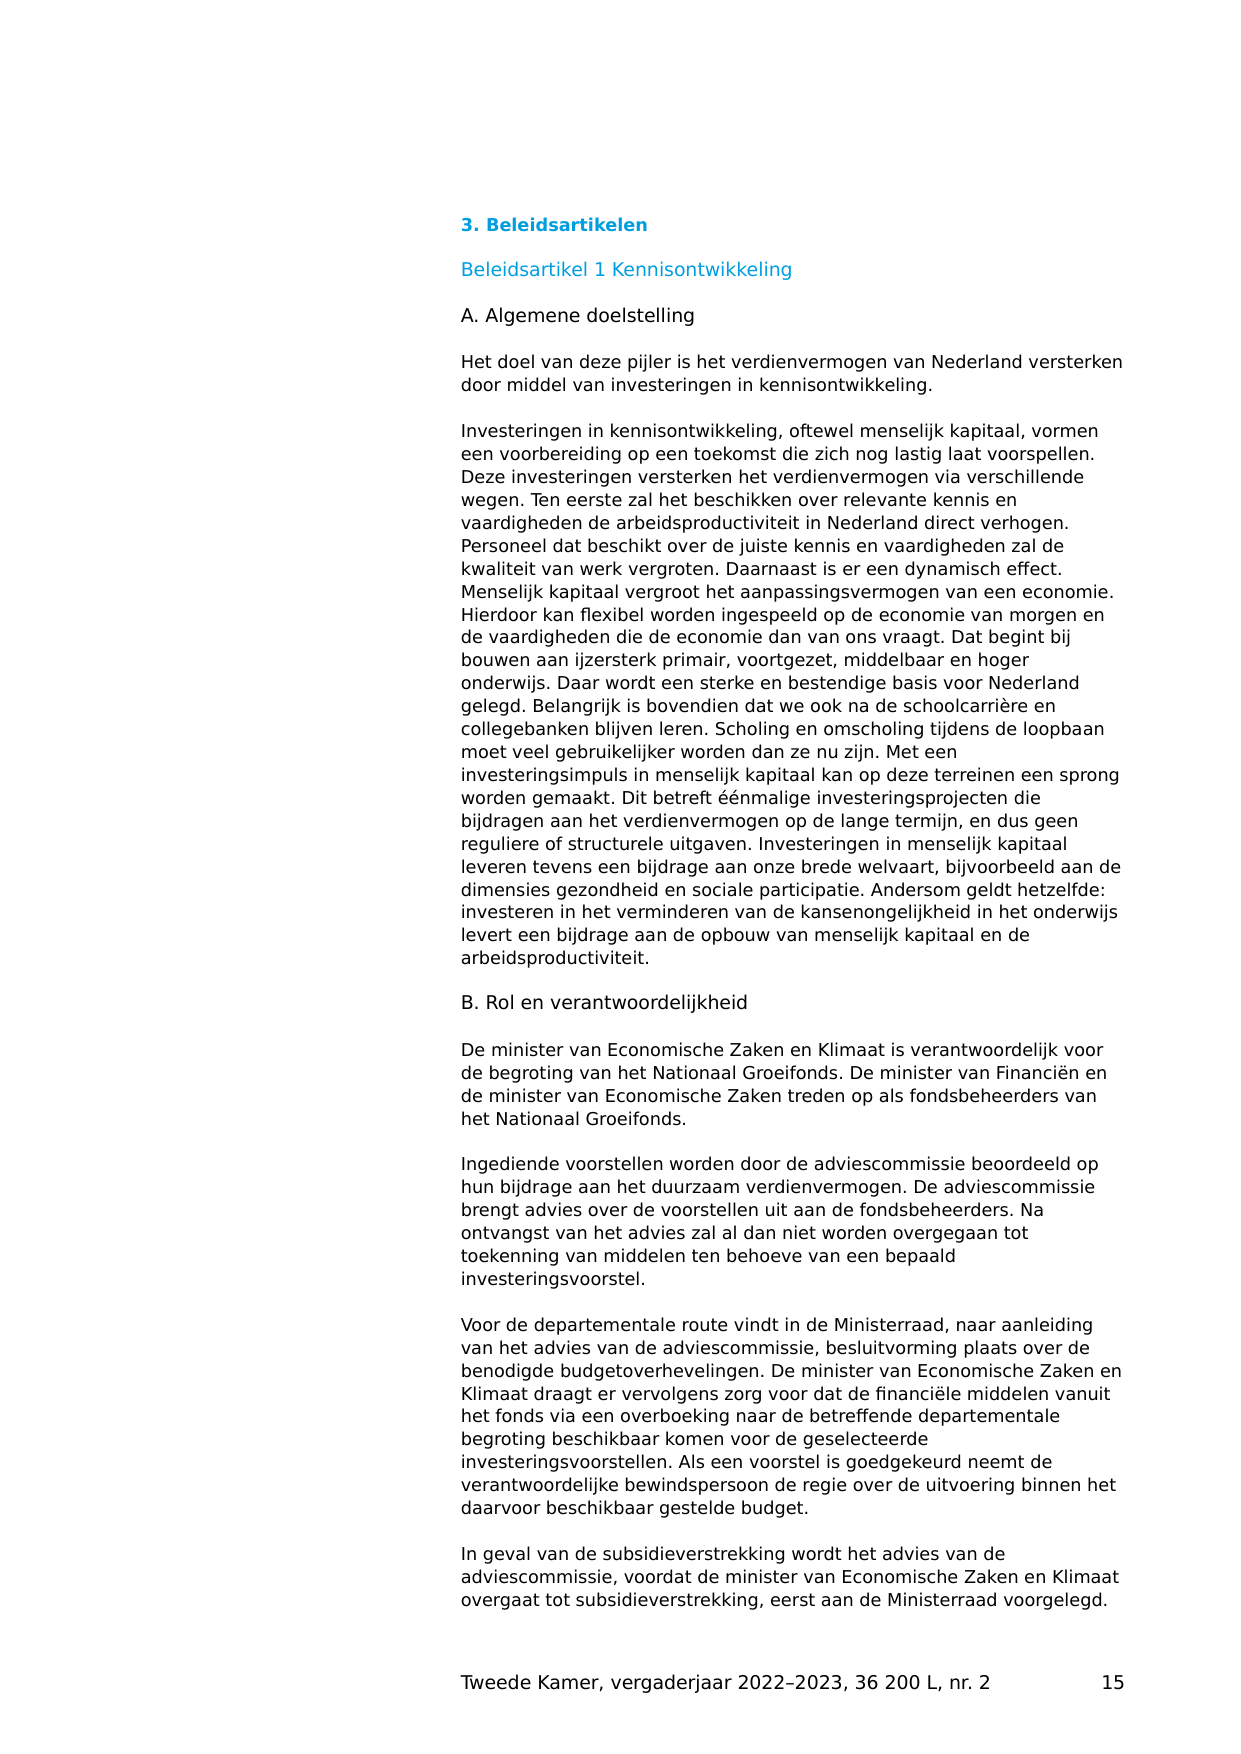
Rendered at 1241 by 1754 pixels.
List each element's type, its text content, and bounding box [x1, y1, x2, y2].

text De minister van Economische Zaken en Klimaat is verantwoordelijk voor de begroting van het Nationaal Groeifonds. De minister van Financiën en de minister van Economische Zaken treden op als fondsbeheerders van het Nationaal Groeifonds. [461, 1038, 1125, 1129]
text Het doel van deze pijler is het verdienvermogen van Nederland versterken door middel van investeringen in kennisontwikkeling. [461, 351, 1125, 396]
text Investeringen in kennisontwikkeling, oftewel menselijk kapitaal, vormen een voorbereiding op een toekomst die zich nog lastig laat voorspellen. Deze investeringen versterken het verdienvermogen via verschillende wegen. Ten eerste zal het beschikken over relevante kennis en vaardigheden de arbeidsproductiviteit in Nederland direct verhogen. Personeel dat beschikt over de juiste kennis en vaardigheden zal de kwaliteit van werk vergroten. Daarnaast is er een dynamisch effect. Menselijk kapitaal vergroot het aanpassingsvermogen van een economie. Hierdoor kan flexibel worden ingespeeld op de economie van morgen en de vaardigheden die de economie dan van ons vraagt. Dat begint bij bouwen aan ijzersterk primair, voortgezet, middelbaar en hoger onderwijs. Daar wordt een sterke en bestendige basis voor Nederland gelegd. Belangrijk is bovendien dat we ook na de schoolcarrière en collegebanken blijven leren. Scholing en omscholing tijdens de loopbaan moet veel gebruikelijker worden dan ze nu zijn. Met een investeringsimpuls in menselijk kapitaal kan op deze terreinen een sprong worden gemaakt. Dit betreft éénmalige investeringsprojecten die bijdragen aan het verdienvermogen op de lange termijn, en dus geen reguliere of structurele uitgaven. Investeringen in menselijk kapitaal leveren tevens een bijdrage aan onze brede welvaart, bijvoorbeeld aan de dimensies gezondheid en sociale participatie. Andersom geldt hetzelfde: investeren in het verminderen van de kansenongelijkheid in het onderwijs levert een bijdrage aan de opbouw van menselijk kapitaal en de arbeidsproductiviteit. [461, 419, 1125, 969]
title Beleidsartikel 1 Kennisontwikkeling [461, 259, 1125, 281]
title 3. Beleidsartikelen [461, 213, 1125, 236]
text Ingediende voorstellen worden door de adviescommissie beoordeeld op hun bijdrage aan het duurzaam verdienvermogen. De adviescommissie brengt advies over de voorstellen uit aan de fondsbeheerders. Na ontvangst van het advies zal al dan niet worden overgegaan tot toekenning van middelen ten behoeve van een bepaald investeringsvoorstel. [461, 1152, 1125, 1290]
text In geval van de subsidieverstrekking wordt het advies van de adviescommissie, voordat de minister van Economische Zaken en Klimaat overgaat tot subsidieverstrekking, eerst aan de Ministerraad voorgelegd. [461, 1542, 1125, 1611]
text Voor de departementale route vindt in de Ministerraad, naar aanleiding van het advies van de adviescommissie, besluitvorming plaats over de benodigde budgetoverhevelingen. De minister van Economische Zaken en Klimaat draagt er vervolgens zorg voor dat de financiële middelen vanuit het fonds via een overboeking naar de betreffende departementale begroting beschikbaar komen voor de geselecteerde investeringsvoorstellen. Als een voorstel is goedgekeurd neemt de verantwoordelijke bewindspersoon de regie over de uitvoering binnen het daarvoor beschikbaar gestelde budget. [461, 1313, 1125, 1519]
title B. Rol en verantwoordelijkheid [461, 992, 1125, 1014]
title A. Algemene doelstelling [461, 305, 1125, 327]
